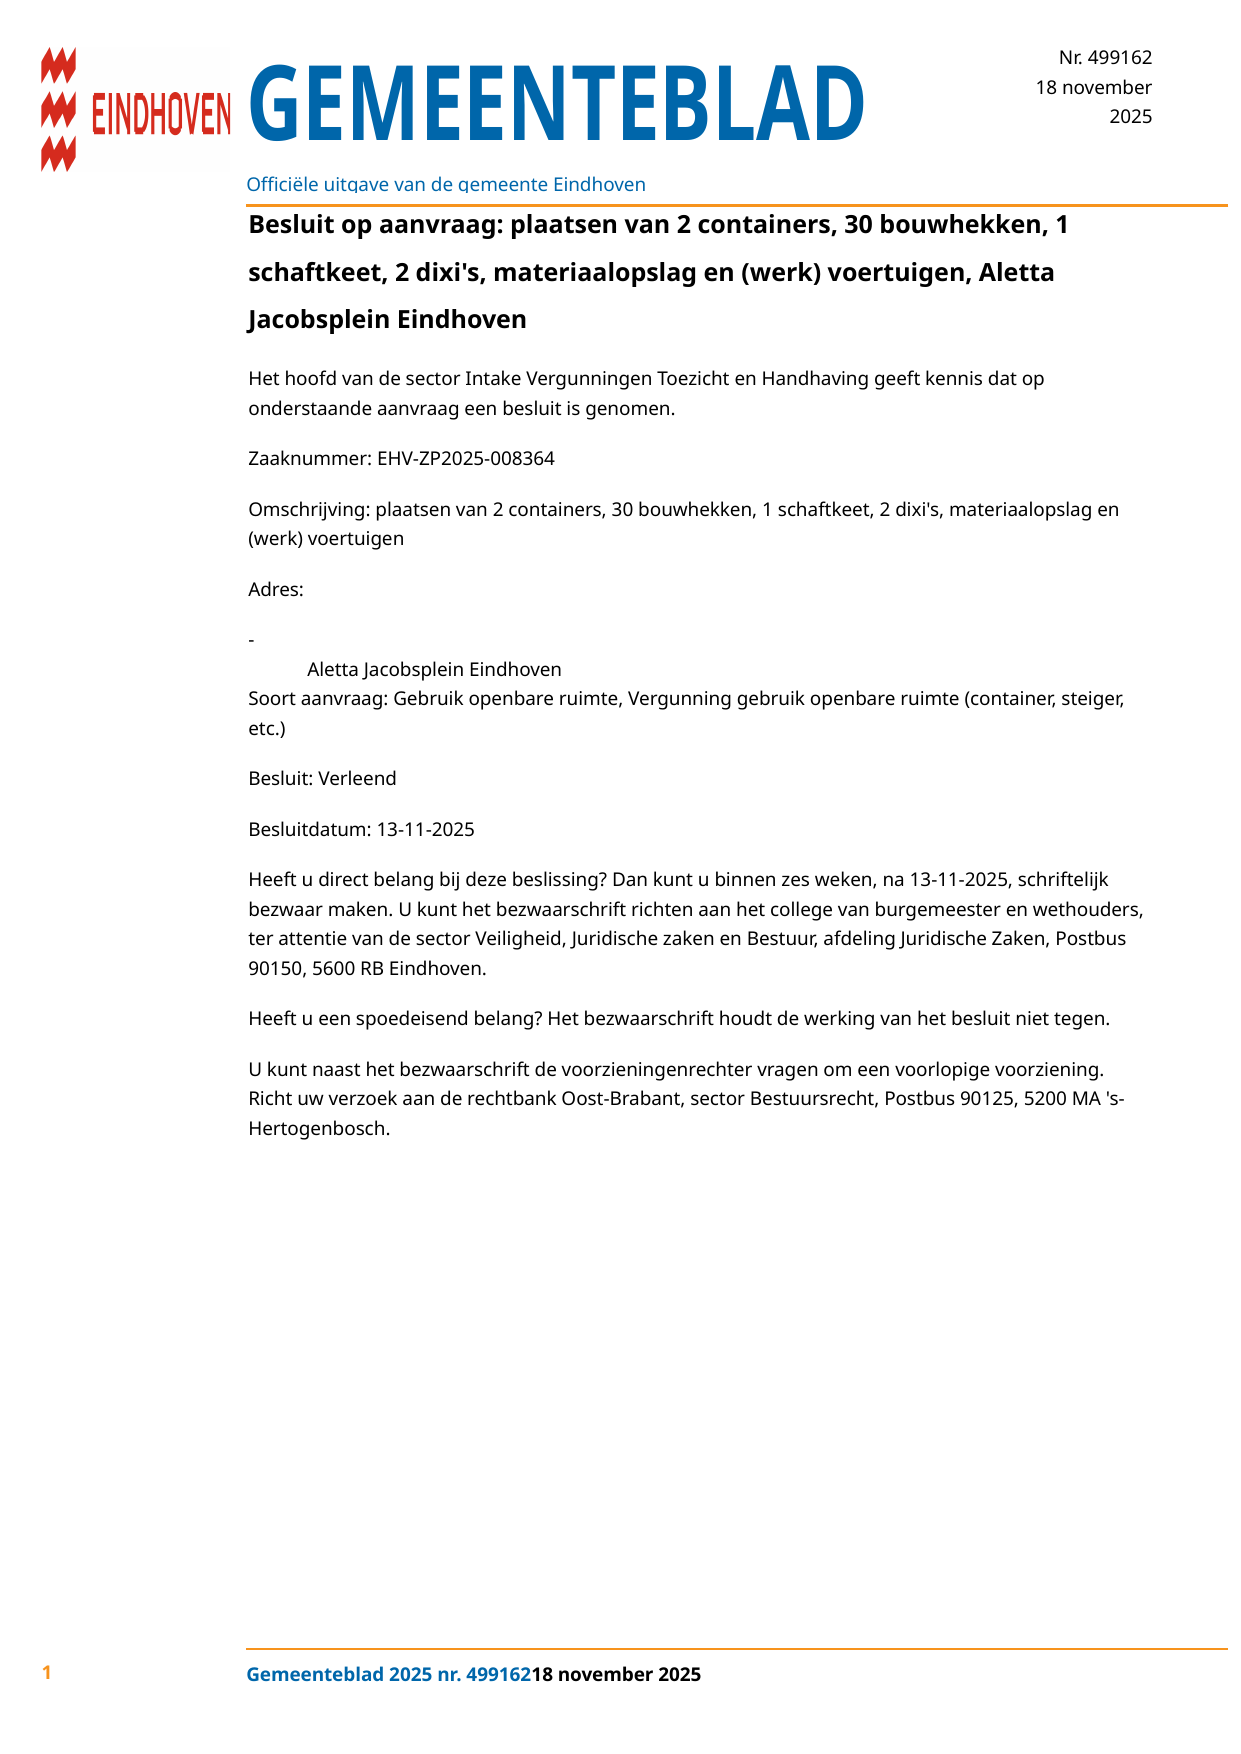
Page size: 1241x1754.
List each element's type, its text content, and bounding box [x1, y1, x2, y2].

text Besluit: Verleend [248, 766, 1152, 791]
text Besluitdatum: 13-11-2025 [248, 816, 1152, 842]
picture [41, 47, 231, 172]
text U kunt naast het bezwaarschrift de voorzieningenrechter vragen om een voorlopige voorziening. Richt uw verzoek aan de rechtbank Oost-Brabant, sector Bestuursrecht, Postbus 90125, 5200 MA 's-Hertogenbosch. [248, 1056, 1152, 1141]
text Heeft u direct belang bij deze beslissing? Dan kunt u binnen zes weken, na 13-11-2025, schriftelijk bezwaar maken. U kunt het bezwaarschrift richten aan het college van burgemeester en wethouders, ter attentie van de sector Veiligheid, Juridische zaken en Bestuur, afdeling Juridische Zaken, Postbus 90150, 5600 RB Eindhoven. [248, 866, 1152, 981]
text Omschrijving: plaatsen van 2 containers, 30 bouwhekken, 1 schaftkeet, 2 dixi's, materiaalopslag en (werk) voertuigen [248, 496, 1152, 551]
text Zaaknummer: EHV-ZP2025-008364 [248, 446, 1152, 471]
text Soort aanvraag: Gebruik openbare ruimte, Vergunning gebruik openbare ruimte (container, steiger, etc.) [248, 686, 1152, 741]
text Adres: [248, 576, 1152, 602]
text Heeft u een spoedeisend belang? Het bezwaarschrift houdt de werking van het besluit niet tegen. [248, 1006, 1152, 1031]
text Het hoofd van de sector Intake Vergunningen Toezicht en Handhaving geeft kennis dat op onderstaande aanvraag een besluit is genomen. [248, 366, 1152, 421]
text Besluit op aanvraag: plaatsen van 2 containers, 30 bouwhekken, 1 schaftkeet, 2 dixi's, materiaalopslag en (werk) voertuigen, Aletta Jacobsplein Eindhoven [248, 207, 1152, 336]
list Aletta Jacobsplein Eindhoven [248, 656, 1152, 682]
